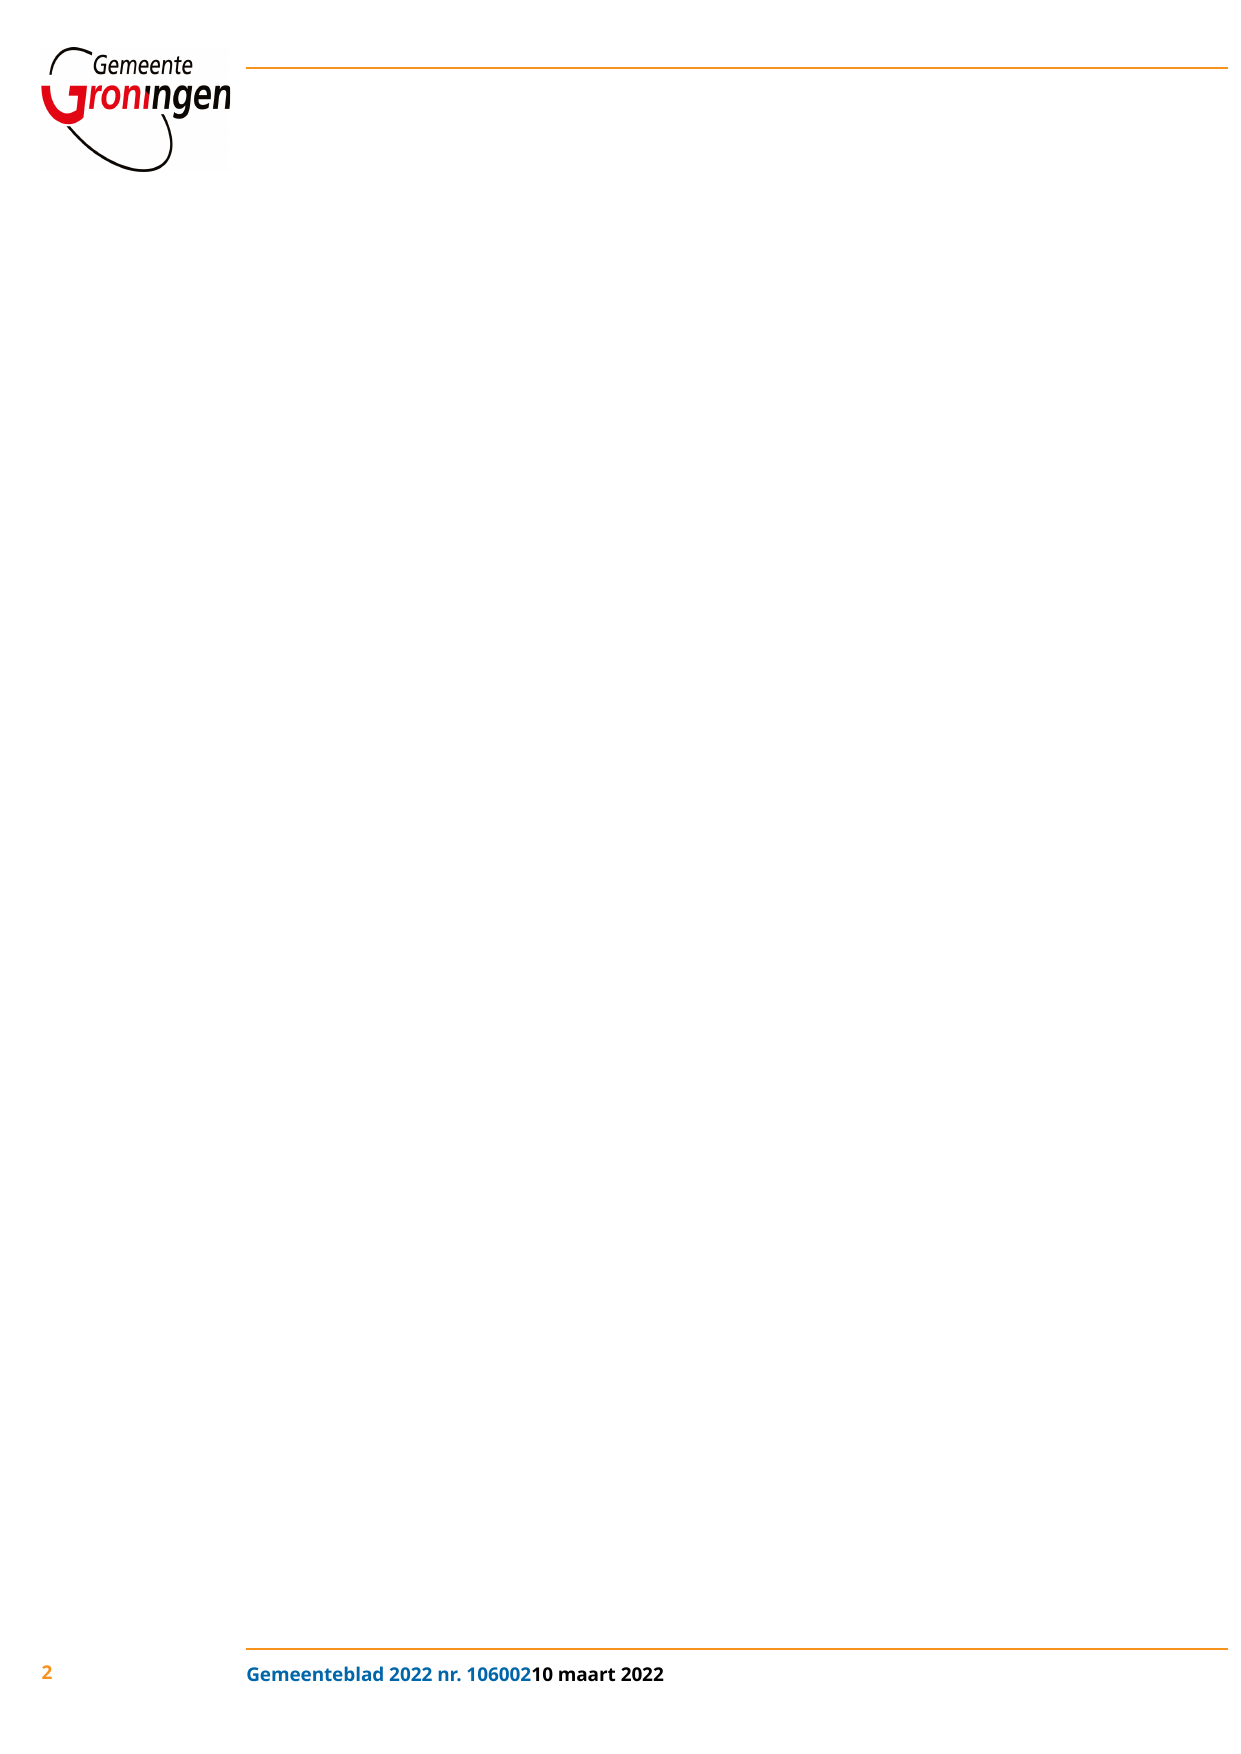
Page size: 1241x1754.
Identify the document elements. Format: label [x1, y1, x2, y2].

picture [41, 47, 231, 172]
